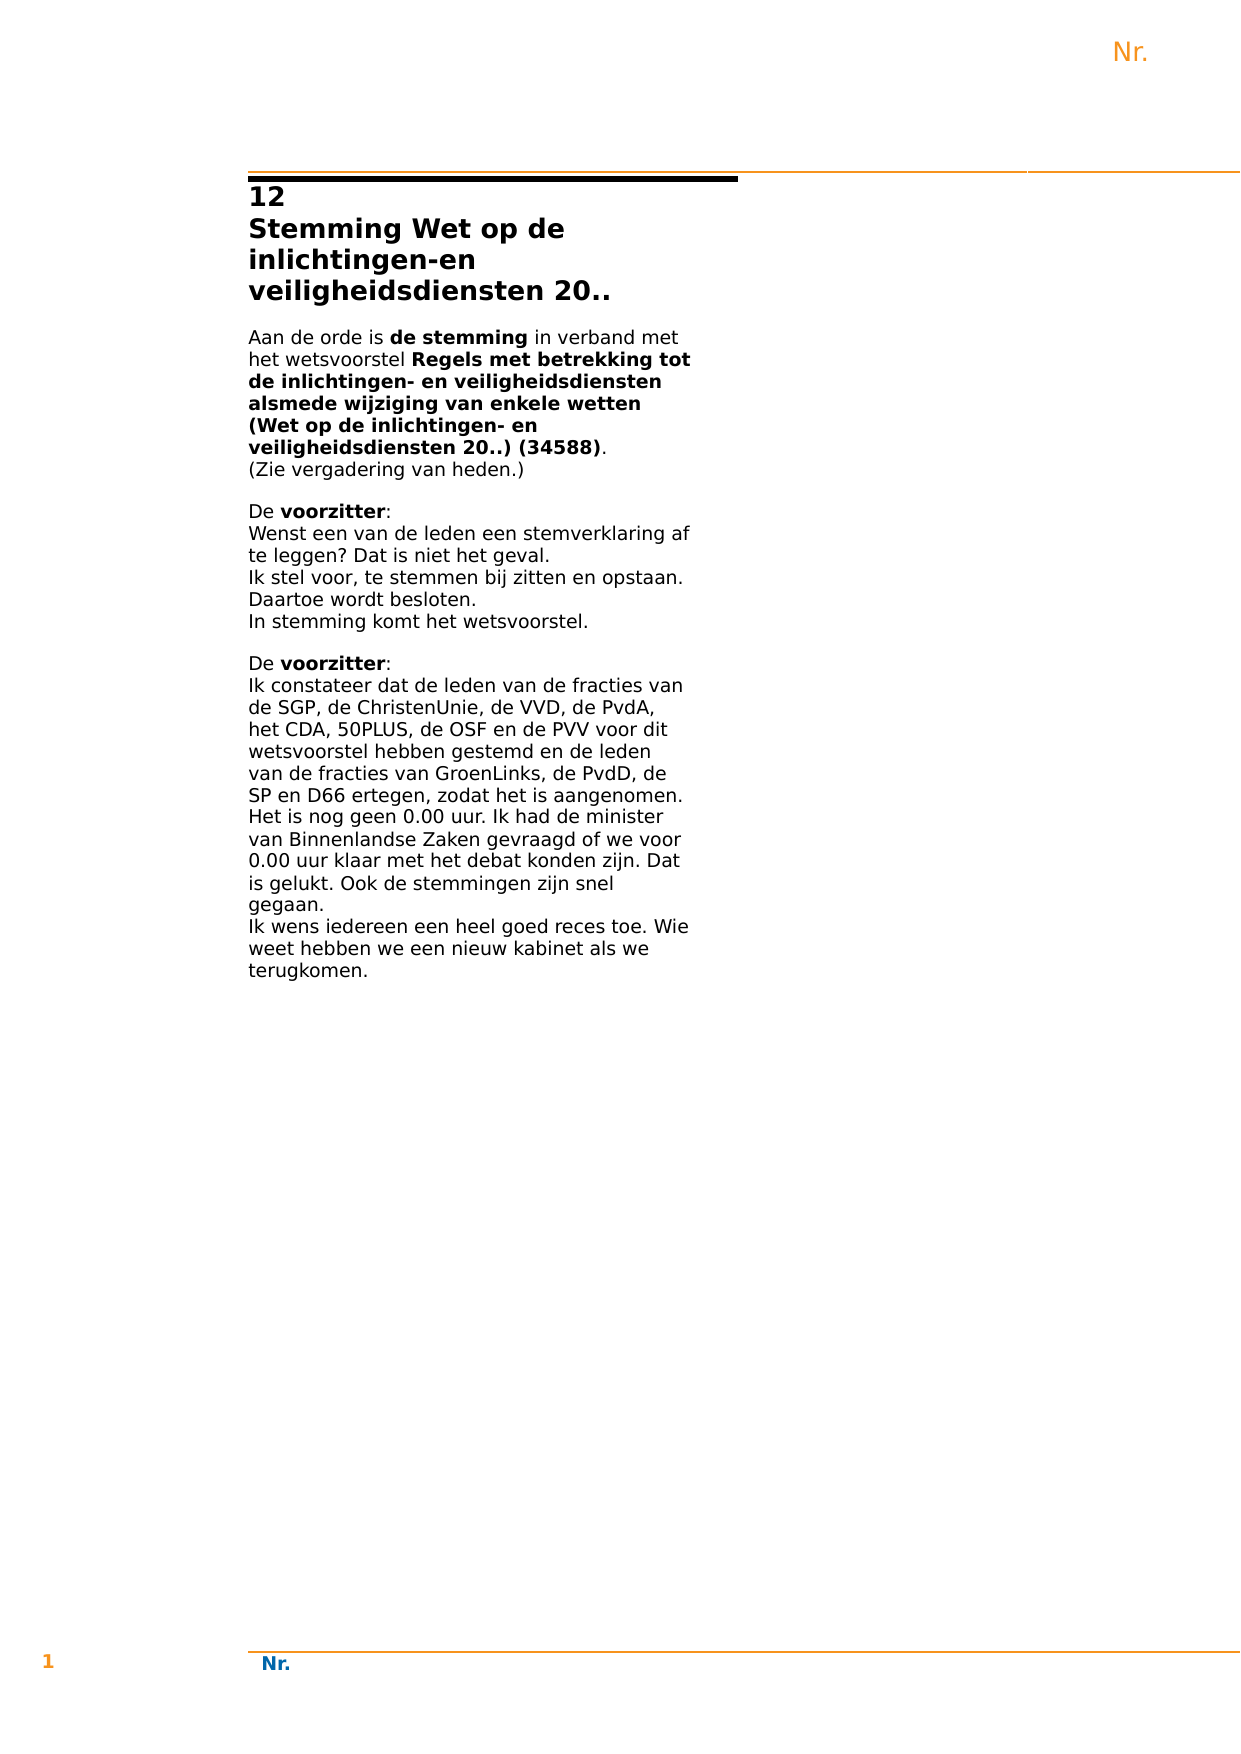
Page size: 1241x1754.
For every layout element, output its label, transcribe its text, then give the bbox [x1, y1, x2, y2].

text In stemming komt het wetsvoorstel. [248, 611, 691, 633]
title 12 Stemming Wet op de inlichtingen-en veiligheidsdiensten 20.. [248, 182, 691, 307]
text (Zie vergadering van heden.) [248, 459, 691, 481]
text Ik wens iedereen een heel goed reces toe. Wie weet hebben we een nieuw kabinet als we terugkomen. [248, 916, 691, 982]
text Daartoe wordt besloten. [248, 589, 691, 611]
text De voorzitter: [248, 653, 691, 674]
text Ik constateer dat de leden van de fracties van de SGP, de ChristenUnie, de VVD, de PvdA, het CDA, 50PLUS, de OSF en de PVV voor dit wetsvoorstel hebben gestemd en de leden van de fracties van GroenLinks, de PvdD, de SP en D66 ertegen, zodat het is aangenomen. [248, 674, 691, 806]
text Ik stel voor, te stemmen bij zitten en opstaan. [248, 567, 691, 589]
text Wenst een van de leden een stemverklaring af te leggen? Dat is niet het geval. [248, 523, 691, 567]
text De voorzitter: [248, 501, 691, 523]
text Het is nog geen 0.00 uur. Ik had de minister van Binnenlandse Zaken gevraagd of we voor 0.00 uur klaar met het debat konden zijn. Dat is gelukt. Ook de stemmingen zijn snel gegaan. [248, 806, 691, 916]
text Aan de orde is de stemming in verband met het wetsvoorstel Regels met betrekking tot de inlichtingen- en veiligheidsdiensten alsmede wijziging van enkele wetten (Wet op de inlichtingen- en veiligheidsdiensten 20..) (34588). [248, 327, 691, 459]
